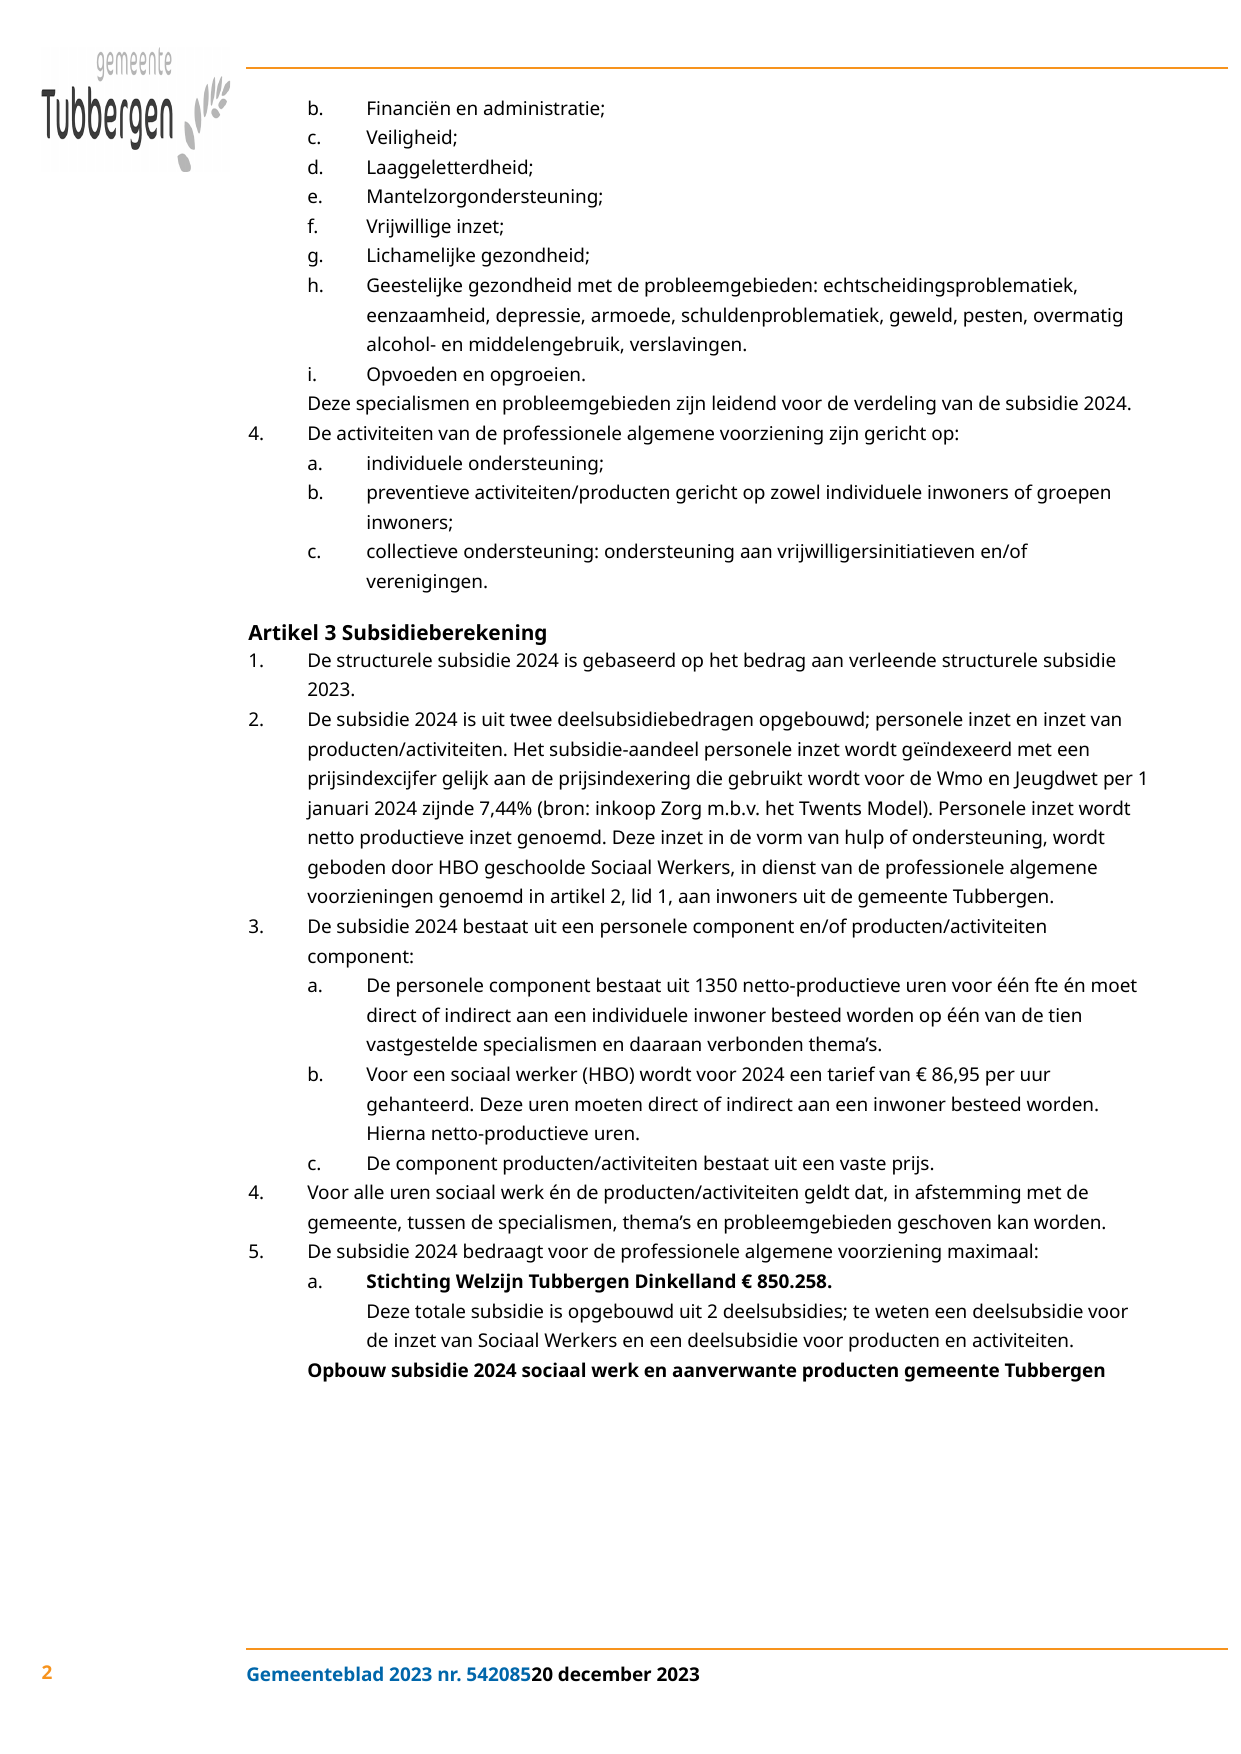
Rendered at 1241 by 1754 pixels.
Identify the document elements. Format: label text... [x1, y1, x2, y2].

list preventieve activiteiten/producten gericht op zowel individuele inwoners of groepen inwoners; [307, 479, 1152, 535]
list collectieve ondersteuning: ondersteuning aan vrijwilligersinitiatieven en/of verenigingen. [307, 538, 1152, 594]
list Vrijwillige inzet; [307, 213, 1152, 239]
list De personele component bestaat uit 1350 netto-productieve uren voor één fte én moet direct of indirect aan een individuele inwoner besteed worden op één van de tien vastgestelde specialismen en daaraan verbonden thema’s. [307, 972, 1152, 1057]
list Deze specialismen en probleemgebieden zijn leidend voor de verdeling van de subsidie 2024. [248, 391, 1152, 416]
list Mantelzorgondersteuning; [307, 183, 1152, 209]
list Veiligheid; [307, 124, 1152, 150]
list Laaggeletterdheid; [307, 154, 1152, 180]
list Financiën en administratie; [307, 95, 1152, 121]
list De structurele subsidie 2024 is gebaseerd op het bedrag aan verleende structurele subsidie 2023. [248, 647, 1152, 702]
list Voor een sociaal werker (HBO) wordt voor 2024 een tarief van € 86,95 per uur gehanteerd. Deze uren moeten direct of indirect aan een inwoner besteed worden. Hierna netto-productieve uren. [307, 1061, 1152, 1146]
list Stichting Welzijn Tubbergen Dinkelland € 850.258. [307, 1268, 1152, 1294]
list De subsidie 2024 bestaat uit een personele component en/of producten/activiteiten component: [248, 913, 1152, 968]
list Geestelijke gezondheid met de probleemgebieden: echtscheidingsproblematiek, eenzaamheid, depressie, armoede, schuldenproblematiek, geweld, pesten, overmatig alcohol- en middelengebruik, verslavingen. [307, 272, 1152, 357]
list De component producten/activiteiten bestaat uit een vaste prijs. [307, 1150, 1152, 1176]
list De activiteiten van de professionele algemene voorziening zijn gericht op: [248, 420, 1152, 446]
list Voor alle uren sociaal werk én de producten/activiteiten geldt dat, in afstemming met de gemeente, tussen de specialismen, thema’s en probleemgebieden geschoven kan worden. [248, 1179, 1152, 1235]
list De subsidie 2024 is uit twee deelsubsidiebedragen opgebouwd; personele inzet en inzet van producten/activiteiten. Het subsidie-aandeel personele inzet wordt geïndexeerd met een prijsindexcijfer gelijk aan de prijsindexering die gebruikt wordt voor de Wmo en Jeugdwet per 1 januari 2024 zijnde 7,44% (bron: inkoop Zorg m.b.v. het Twents Model). Personele inzet wordt netto productieve inzet genoemd. Deze inzet in de vorm van hulp of ondersteuning, wordt geboden door HBO geschoolde Sociaal Werkers, in dienst van de professionele algemene voorzieningen genoemd in artikel 2, lid 1, aan inwoners uit de gemeente Tubbergen. [248, 706, 1152, 909]
list Opvoeden en opgroeien. [307, 361, 1152, 387]
picture [41, 47, 231, 172]
list Lichamelijke gezondheid; [307, 243, 1152, 268]
text Artikel 3 Subsidieberekening [248, 618, 1152, 647]
list individuele ondersteuning; [307, 450, 1152, 476]
list De subsidie 2024 bedraagt voor de professionele algemene voorziening maximaal: [248, 1239, 1152, 1264]
list Deze totale subsidie is opgebouwd uit 2 deelsubsidies; te weten een deelsubsidie voor de inzet van Sociaal Werkers en een deelsubsidie voor producten en activiteiten. [307, 1298, 1152, 1353]
list Opbouw subsidie 2024 sociaal werk en aanverwante producten gemeente Tubbergen [248, 1357, 1152, 1383]
